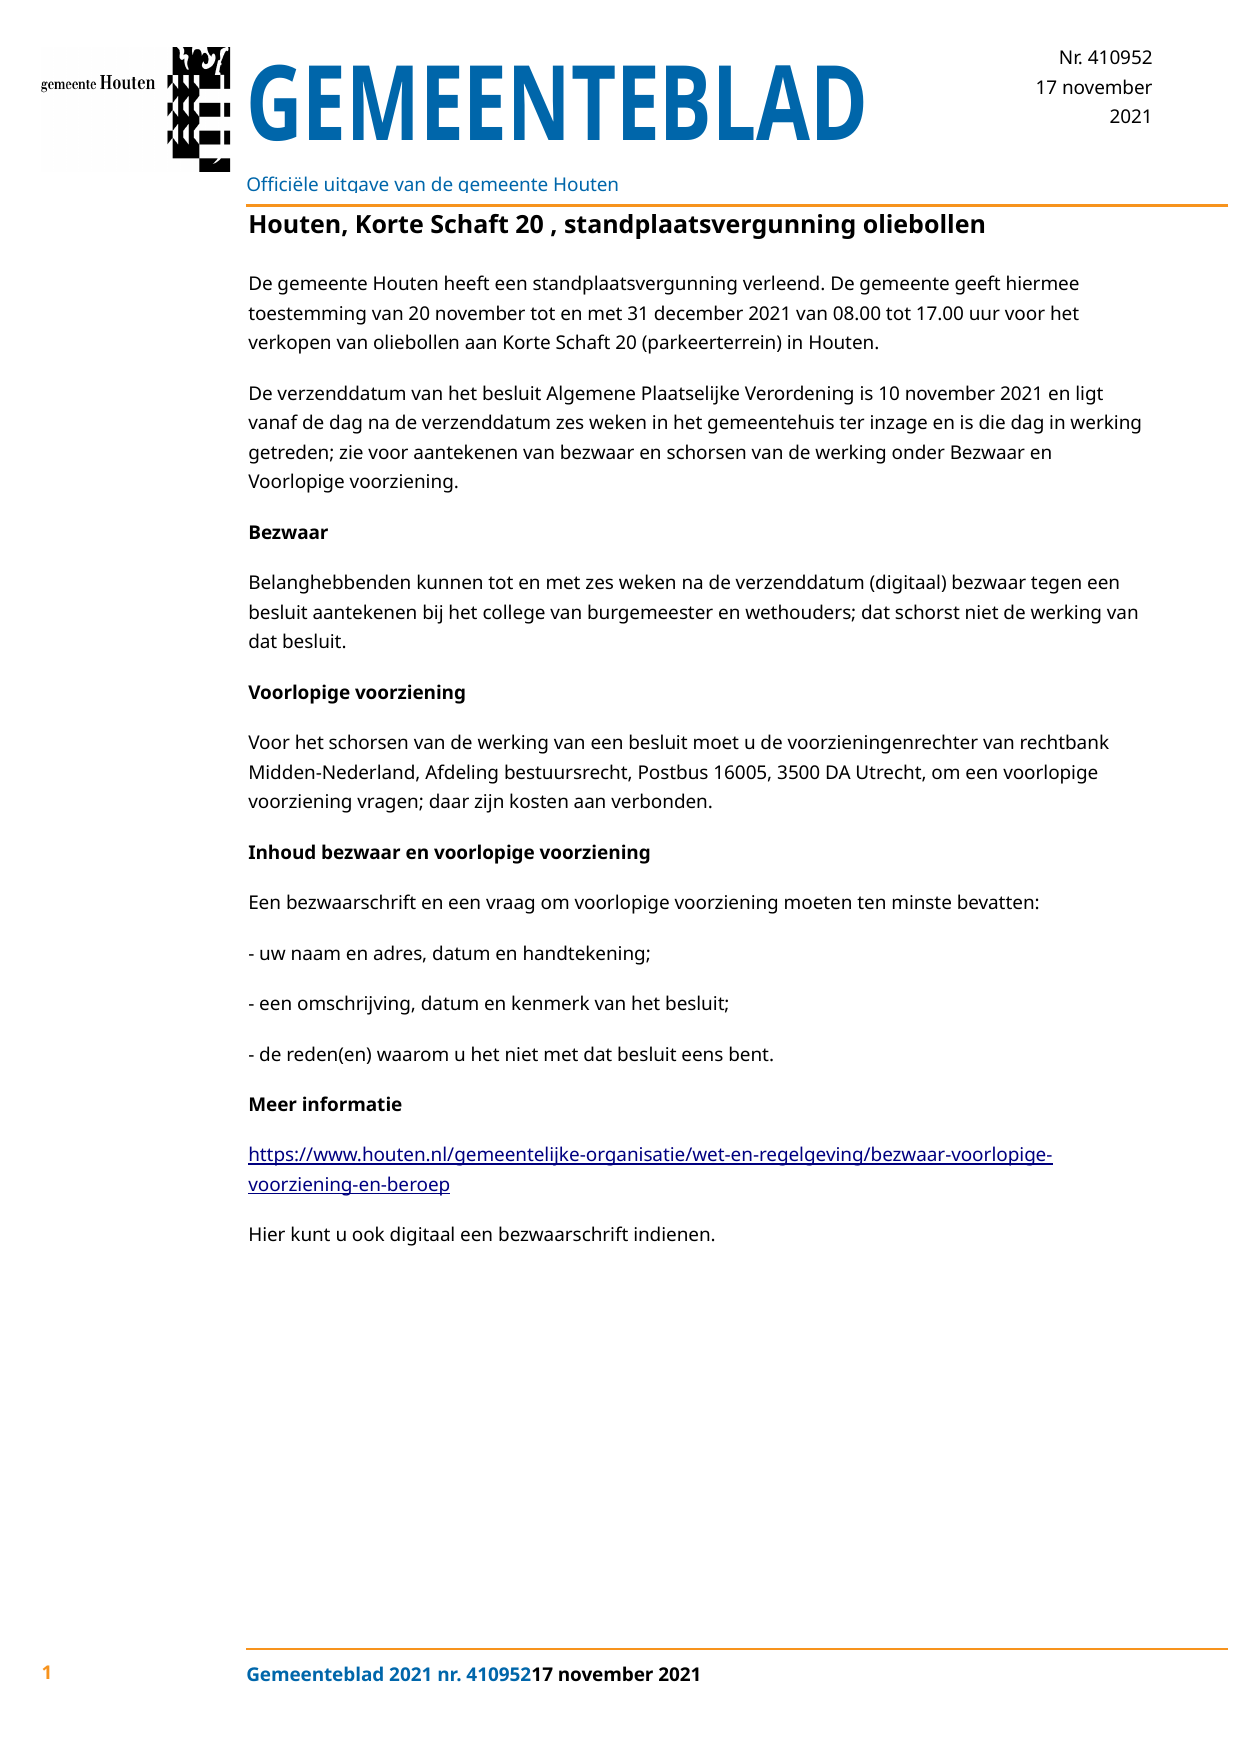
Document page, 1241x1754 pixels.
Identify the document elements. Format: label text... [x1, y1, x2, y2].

text Een bezwaarschrift en een vraag om voorlopige voorziening moeten ten minste bevatten: [248, 889, 1152, 915]
text https://www.houten.nl/gemeentelijke-organisatie/wet-en-regelgeving/bezwaar-voorlopige-voorziening-en-beroep [248, 1142, 1152, 1197]
text De gemeente Houten heeft een standplaatsvergunning verleend. De gemeente geeft hiermee toestemming van 20 november tot en met 31 december 2021 van 08.00 tot 17.00 uur voor het verkopen van oliebollen aan Korte Schaft 20 (parkeerterrein) in Houten. [248, 270, 1152, 355]
text Voor het schorsen van de werking van een besluit moet u de voorzieningenrechter van rechtbank Midden-Nederland, Afdeling bestuursrecht, Postbus 16005, 3500 DA Utrecht, om een voorlopige voorziening vragen; daar zijn kosten aan verbonden. [248, 729, 1152, 814]
text Bezwaar [248, 519, 1152, 545]
text Inhoud bezwaar en voorlopige voorziening [248, 839, 1152, 865]
text - uw naam en adres, datum en handtekening; [248, 940, 1152, 966]
text - de reden(en) waarom u het niet met dat besluit eens bent. [248, 1041, 1152, 1066]
text Houten, Korte Schaft 20 , standplaatsvergunning oliebollen [248, 207, 1152, 241]
text - een omschrijving, datum en kenmerk van het besluit; [248, 990, 1152, 1016]
text Meer informatie [248, 1091, 1152, 1117]
text De verzenddatum van het besluit Algemene Plaatselijke Verordening is 10 november 2021 en ligt vanaf de dag na de verzenddatum zes weken in het gemeentehuis ter inzage en is die dag in werking getreden; zie voor aantekenen van bezwaar en schorsen van de werking onder Bezwaar en Voorlopige voorziening. [248, 380, 1152, 494]
text Voorlopige voorziening [248, 679, 1152, 705]
text Hier kunt u ook digitaal een bezwaarschrift indienen. [248, 1222, 1152, 1247]
text Belanghebbenden kunnen tot en met zes weken na de verzenddatum (digitaal) bezwaar tegen een besluit aantekenen bij het college van burgemeester en wethouders; dat schorst niet de werking van dat besluit. [248, 569, 1152, 654]
picture [41, 47, 231, 172]
